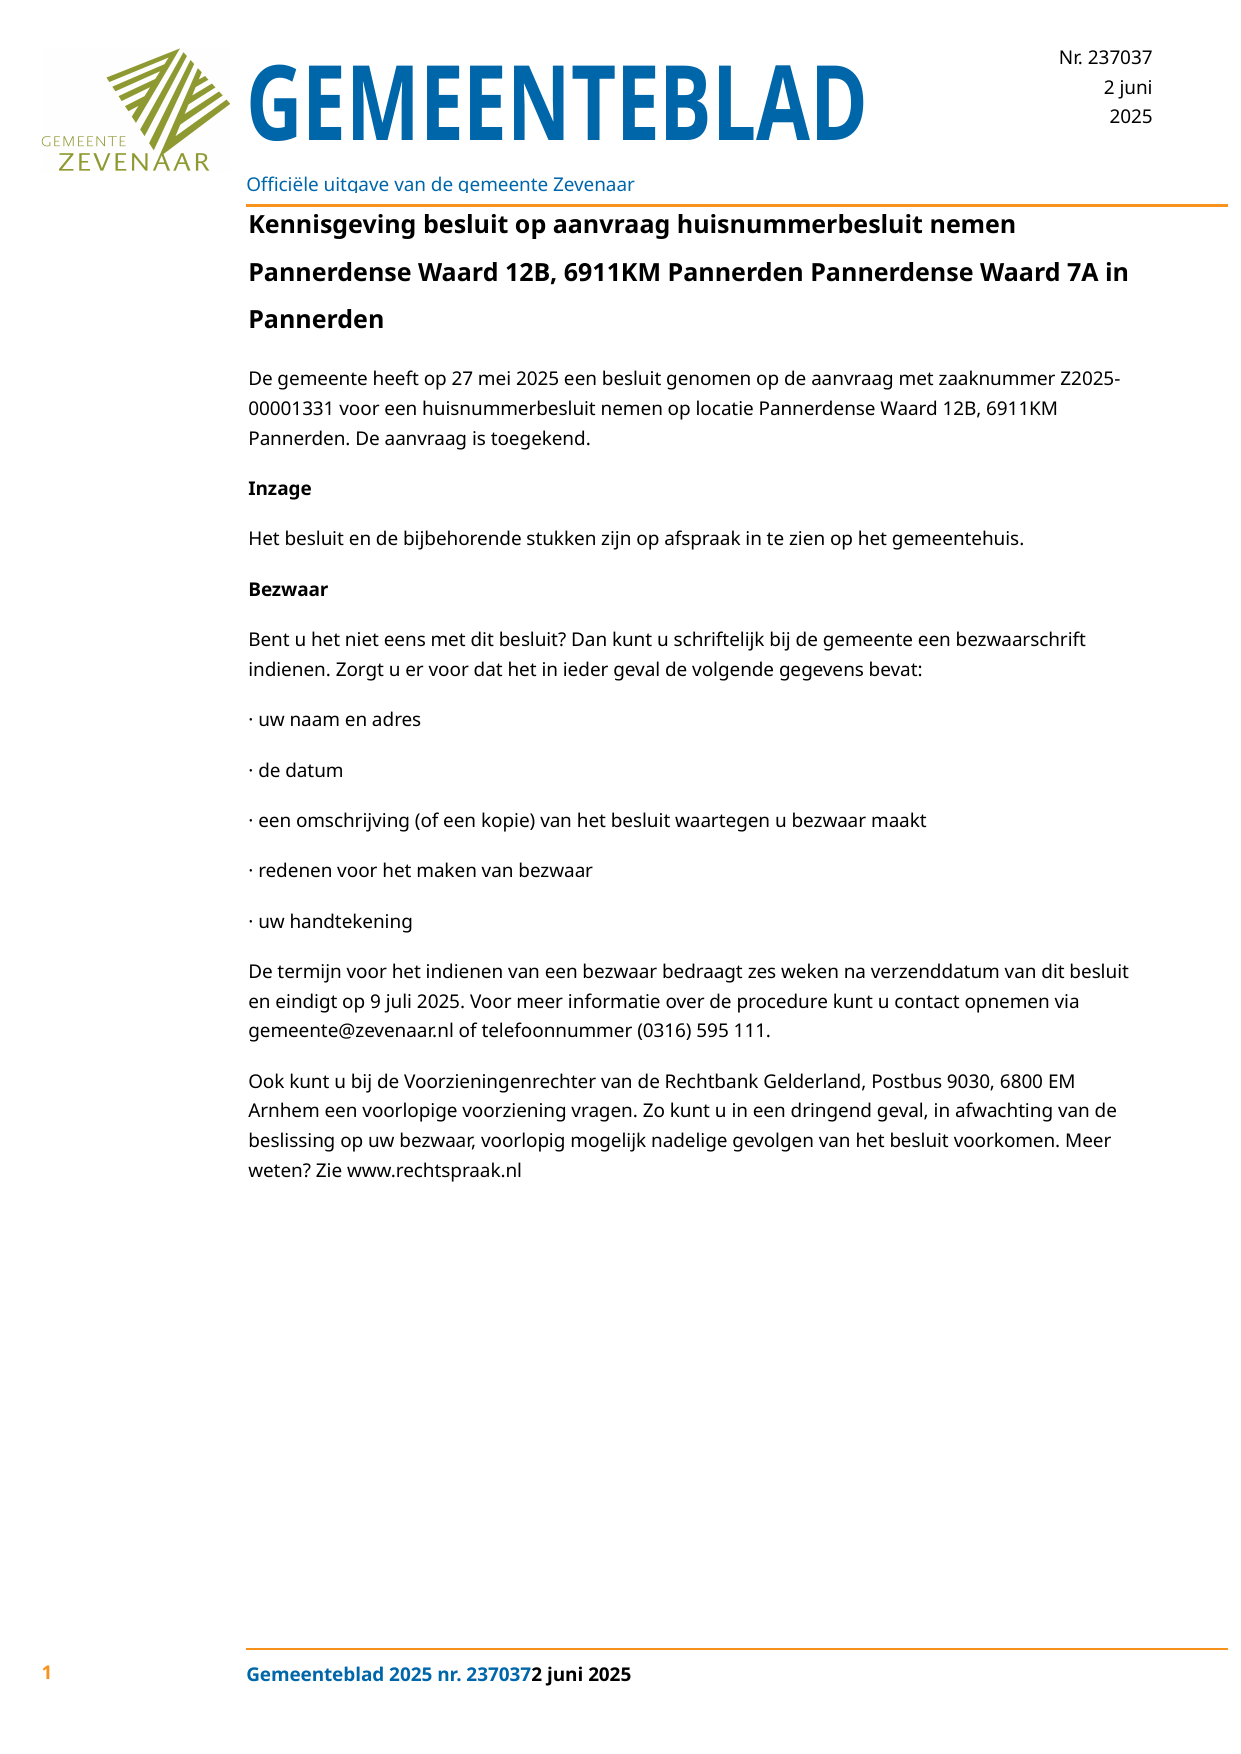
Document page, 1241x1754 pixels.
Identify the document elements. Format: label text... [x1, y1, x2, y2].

text Inzage [248, 475, 1152, 501]
text Het besluit en de bijbehorende stukken zijn op afspraak in te zien op het gemeentehuis. [248, 526, 1152, 551]
text Kennisgeving besluit op aanvraag huisnummerbesluit nemen Pannerdense Waard 12B, 6911KM Pannerden Pannerdense Waard 7A in Pannerden [248, 207, 1152, 336]
text De gemeente heeft op 27 mei 2025 een besluit genomen op de aanvraag met zaaknummer Z2025-00001331 voor een huisnummerbesluit nemen op locatie Pannerdense Waard 12B, 6911KM Pannerden. De aanvraag is toegekend. [248, 366, 1152, 450]
text Ook kunt u bij de Voorzieningenrechter van de Rechtbank Gelderland, Postbus 9030, 6800 EM Arnhem een voorlopige voorziening vragen. Zo kunt u in een dringend geval, in afwachting van de beslissing op uw bezwaar, voorlopig mogelijk nadelige gevolgen van het besluit voorkomen. Meer weten? Zie www.rechtspraak.nl [248, 1068, 1152, 1182]
text Bezwaar [248, 576, 1152, 602]
text Bent u het niet eens met dit besluit? Dan kunt u schriftelijk bij de gemeente een bezwaarschrift indienen. Zorgt u er voor dat het in ieder geval de volgende gegevens bevat: [248, 626, 1152, 682]
text · uw naam en adres [248, 706, 1152, 732]
picture [41, 47, 231, 172]
text De termijn voor het indienen van een bezwaar bedraagt zes weken na verzenddatum van dit besluit en eindigt op 9 juli 2025. Voor meer informatie over de procedure kunt u contact opnemen via gemeente@zevenaar.nl of telefoonnummer (0316) 595 111. [248, 958, 1152, 1043]
text · de datum [248, 757, 1152, 782]
text · een omschrijving (of een kopie) van het besluit waartegen u bezwaar maakt [248, 807, 1152, 833]
text · uw handtekening [248, 908, 1152, 934]
text · redenen voor het maken van bezwaar [248, 858, 1152, 883]
